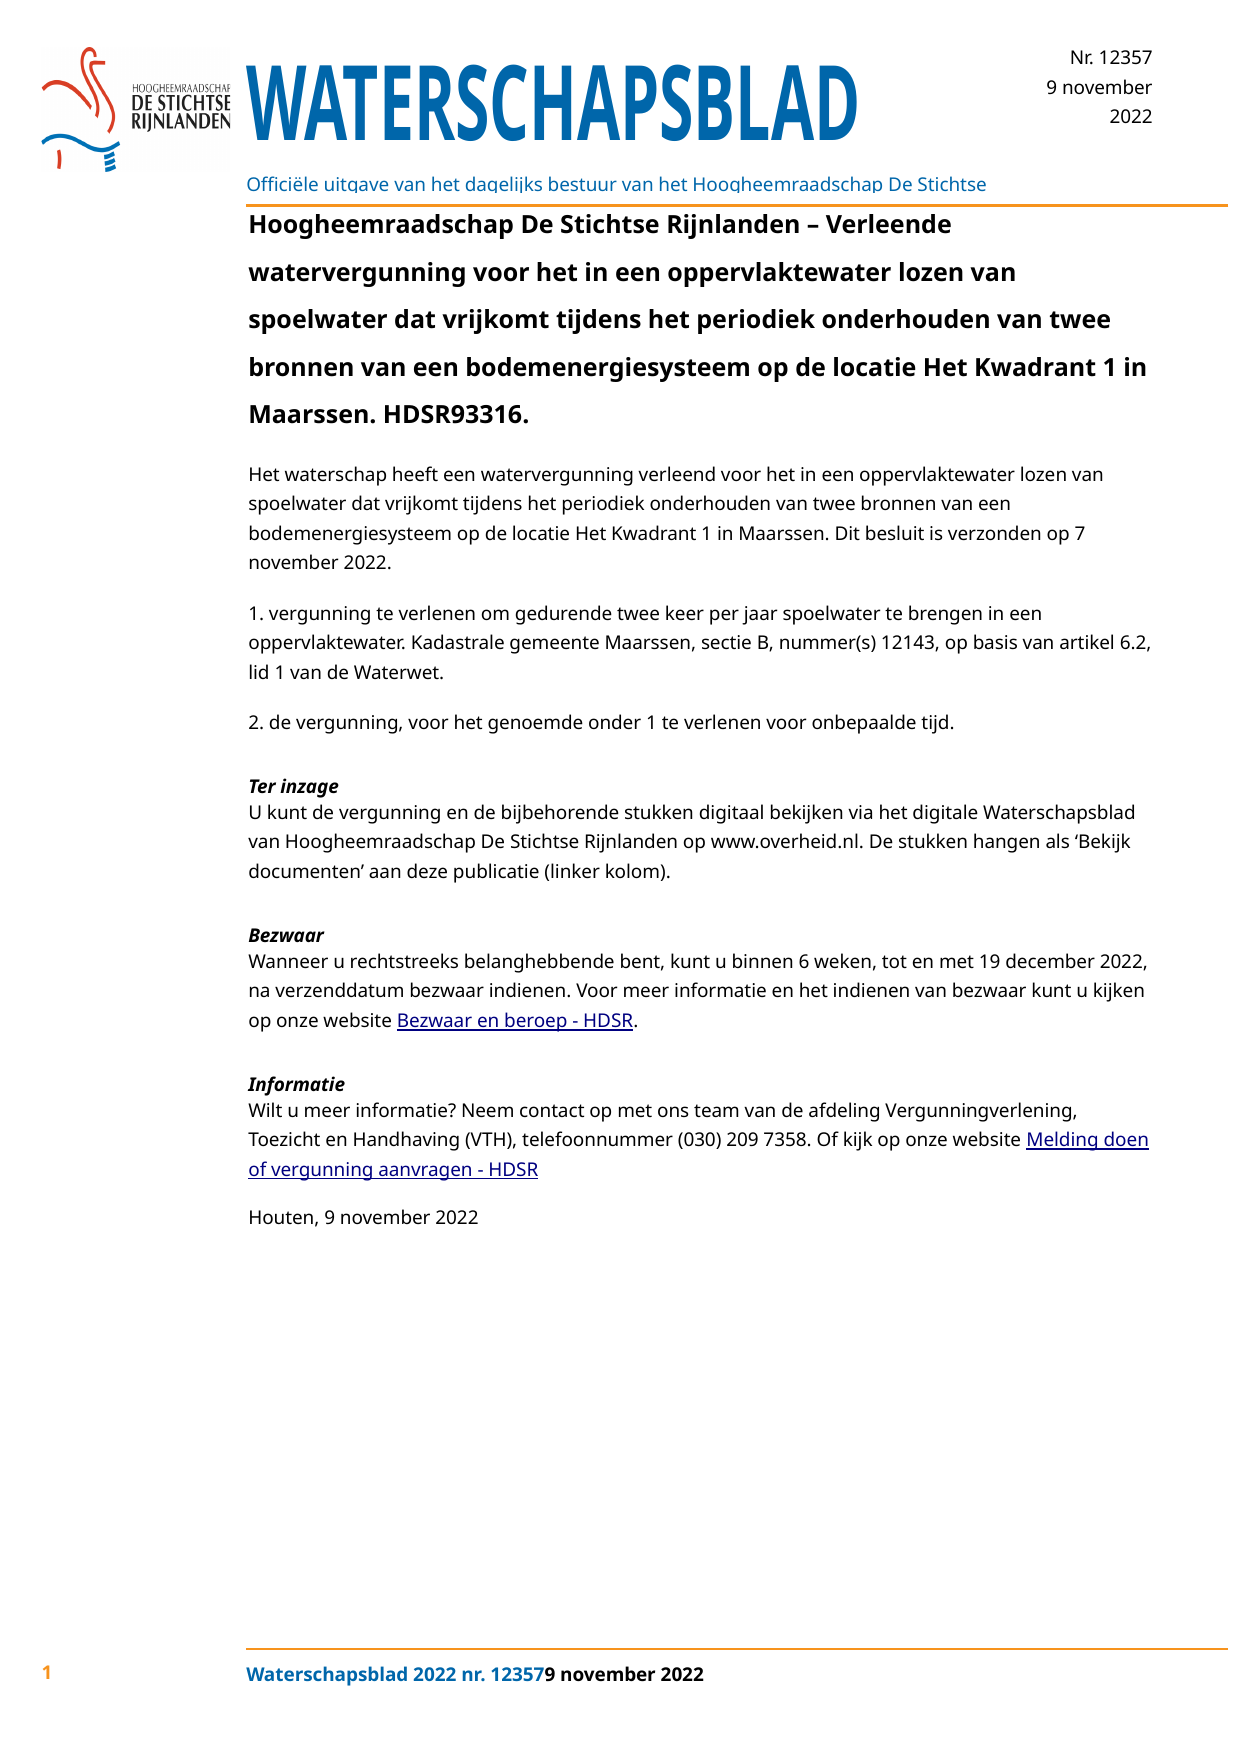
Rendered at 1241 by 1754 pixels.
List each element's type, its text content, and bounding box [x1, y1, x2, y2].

text Ter inzage [248, 773, 1152, 799]
text U kunt de vergunning en de bijbehorende stukken digitaal bekijken via het digitale Waterschapsblad van Hoogheemraadschap De Stichtse Rijnlanden op www.overheid.nl. De stukken hangen als ‘Bekijk documenten’ aan deze publicatie (linker kolom). [248, 799, 1152, 884]
text Wilt u meer informatie? Neem contact op met ons team van de afdeling Vergunningverlening, Toezicht en Handhaving (VTH), telefoonnummer (030) 209 7358. Of kijk op onze website Melding doen of vergunning aanvragen - HDSR [248, 1097, 1152, 1182]
text 1. vergunning te verlenen om gedurende twee keer per jaar spoelwater te brengen in een oppervlaktewater. Kadastrale gemeente Maarssen, sectie B, nummer(s) 12143, op basis van artikel 6.2, lid 1 van de Waterwet. [248, 600, 1152, 685]
text Informatie [248, 1071, 1152, 1097]
text Het waterschap heeft een watervergunning verleend voor het in een oppervlaktewater lozen van spoelwater dat vrijkomt tijdens het periodiek onderhouden van twee bronnen van een bodemenergiesysteem op de locatie Het Kwadrant 1 in Maarssen. Dit besluit is verzonden op 7 november 2022. [248, 461, 1152, 575]
text Wanneer u rechtstreeks belanghebbende bent, kunt u binnen 6 weken, tot en met 19 december 2022, na verzenddatum bezwaar indienen. Voor meer informatie en het indienen van bezwaar kunt u kijken op onze website Bezwaar en beroep - HDSR. [248, 948, 1152, 1033]
text Hoogheemraadschap De Stichtse Rijnlanden – Verleende watervergunning voor het in een oppervlaktewater lozen van spoelwater dat vrijkomt tijdens het periodiek onderhouden van twee bronnen van een bodemenergiesysteem op de locatie Het Kwadrant 1 in Maarssen. HDSR93316. [248, 207, 1152, 431]
text Houten, 9 november 2022 [248, 1204, 1152, 1229]
text Bezwaar [248, 922, 1152, 948]
picture [41, 47, 231, 172]
text 2. de vergunning, voor het genoemde onder 1 te verlenen voor onbepaalde tijd. [248, 709, 1152, 735]
